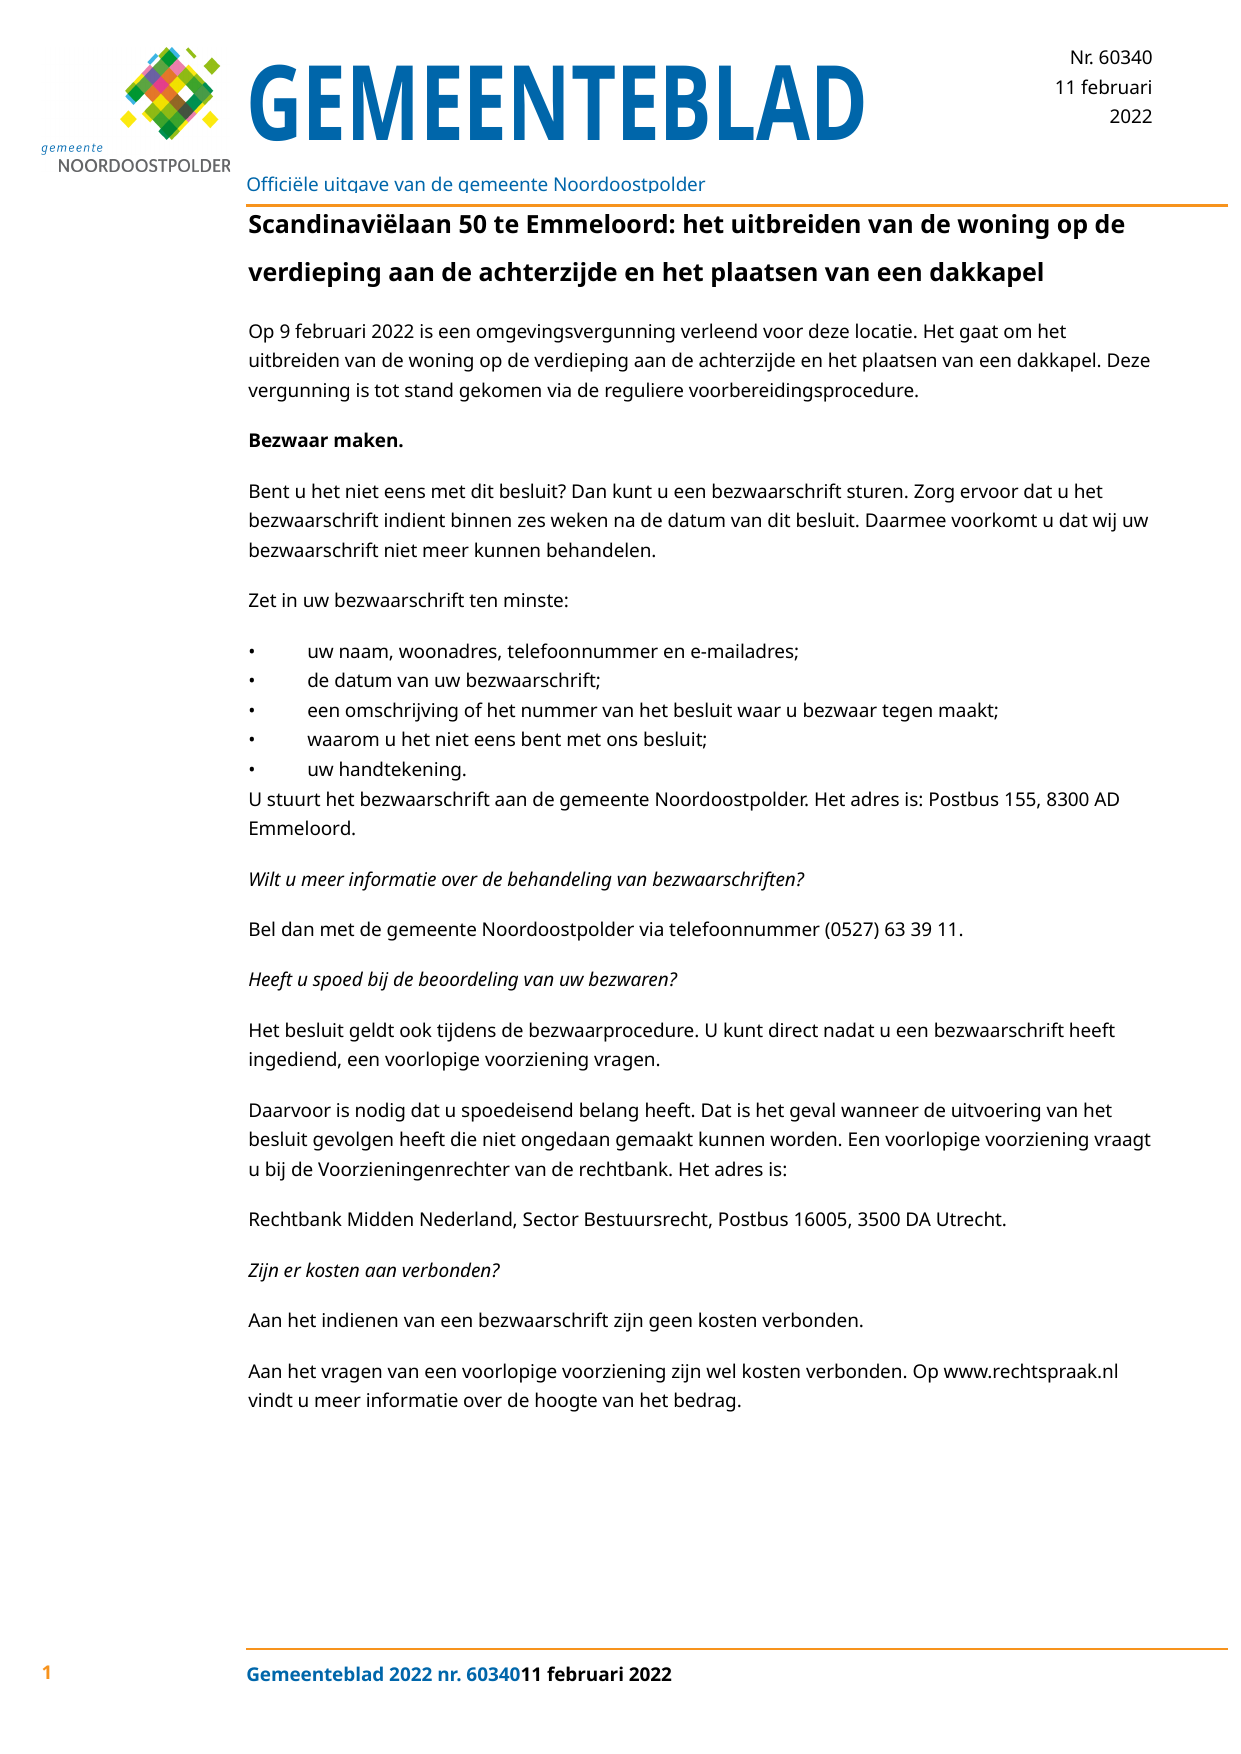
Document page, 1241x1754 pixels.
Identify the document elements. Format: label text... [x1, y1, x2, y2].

text Aan het vragen van een voorlopige voorziening zijn wel kosten verbonden. Op www.rechtspraak.nl vindt u meer informatie over de hoogte van het bedrag. [248, 1358, 1152, 1413]
text Bent u het niet eens met dit besluit? Dan kunt u een bezwaarschrift sturen. Zorg ervoor dat u het bezwaarschrift indient binnen zes weken na de datum van dit besluit. Daarmee voorkomt u dat wij uw bezwaarschrift niet meer kunnen behandelen. [248, 478, 1152, 563]
list uw naam, woonadres, telefoonnummer en e-mailadres; [248, 638, 1152, 664]
list waarom u het niet eens bent met ons besluit; [248, 727, 1152, 752]
text Scandinaviëlaan 50 te Emmeloord: het uitbreiden van de woning op de verdieping aan de achterzijde en het plaatsen van een dakkapel [248, 207, 1152, 288]
text Zet in uw bezwaarschrift ten minste: [248, 587, 1152, 613]
text Daarvoor is nodig dat u spoedeisend belang heeft. Dat is het geval wanneer de uitvoering van het besluit gevolgen heeft die niet ongedaan gemaakt kunnen worden. Een voorlopige voorziening vraagt u bij de Voorzieningenrechter van de rechtbank. Het adres is: [248, 1097, 1152, 1182]
text Bel dan met de gemeente Noordoostpolder via telefoonnummer (0527) 63 39 11. [248, 916, 1152, 942]
text Het besluit geldt ook tijdens de bezwaarprocedure. U kunt direct nadat u een bezwaarschrift heeft ingediend, een voorlopige voorziening vragen. [248, 1017, 1152, 1072]
picture [41, 47, 231, 172]
text U stuurt het bezwaarschrift aan de gemeente Noordoostpolder. Het adres is: Postbus 155, 8300 AD Emmeloord. [248, 786, 1152, 841]
text Zijn er kosten aan verbonden? [248, 1257, 1152, 1283]
text Wilt u meer informatie over de behandeling van bezwaarschriften? [248, 866, 1152, 892]
list uw handtekening. [248, 756, 1152, 782]
text Aan het indienen van een bezwaarschrift zijn geen kosten verbonden. [248, 1307, 1152, 1333]
text Bezwaar maken. [248, 427, 1152, 453]
text Rechtbank Midden Nederland, Sector Bestuursrecht, Postbus 16005, 3500 DA Utrecht. [248, 1207, 1152, 1232]
list een omschrijving of het nummer van het besluit waar u bezwaar tegen maakt; [248, 697, 1152, 723]
text Op 9 februari 2022 is een omgevingsvergunning verleend voor deze locatie. Het gaat om het uitbreiden van de woning op de verdieping aan de achterzijde en het plaatsen van een dakkapel. Deze vergunning is tot stand gekomen via de reguliere voorbereidingsprocedure. [248, 318, 1152, 403]
text Heeft u spoed bij de beoordeling van uw bezwaren? [248, 967, 1152, 992]
list de datum van uw bezwaarschrift; [248, 667, 1152, 693]
